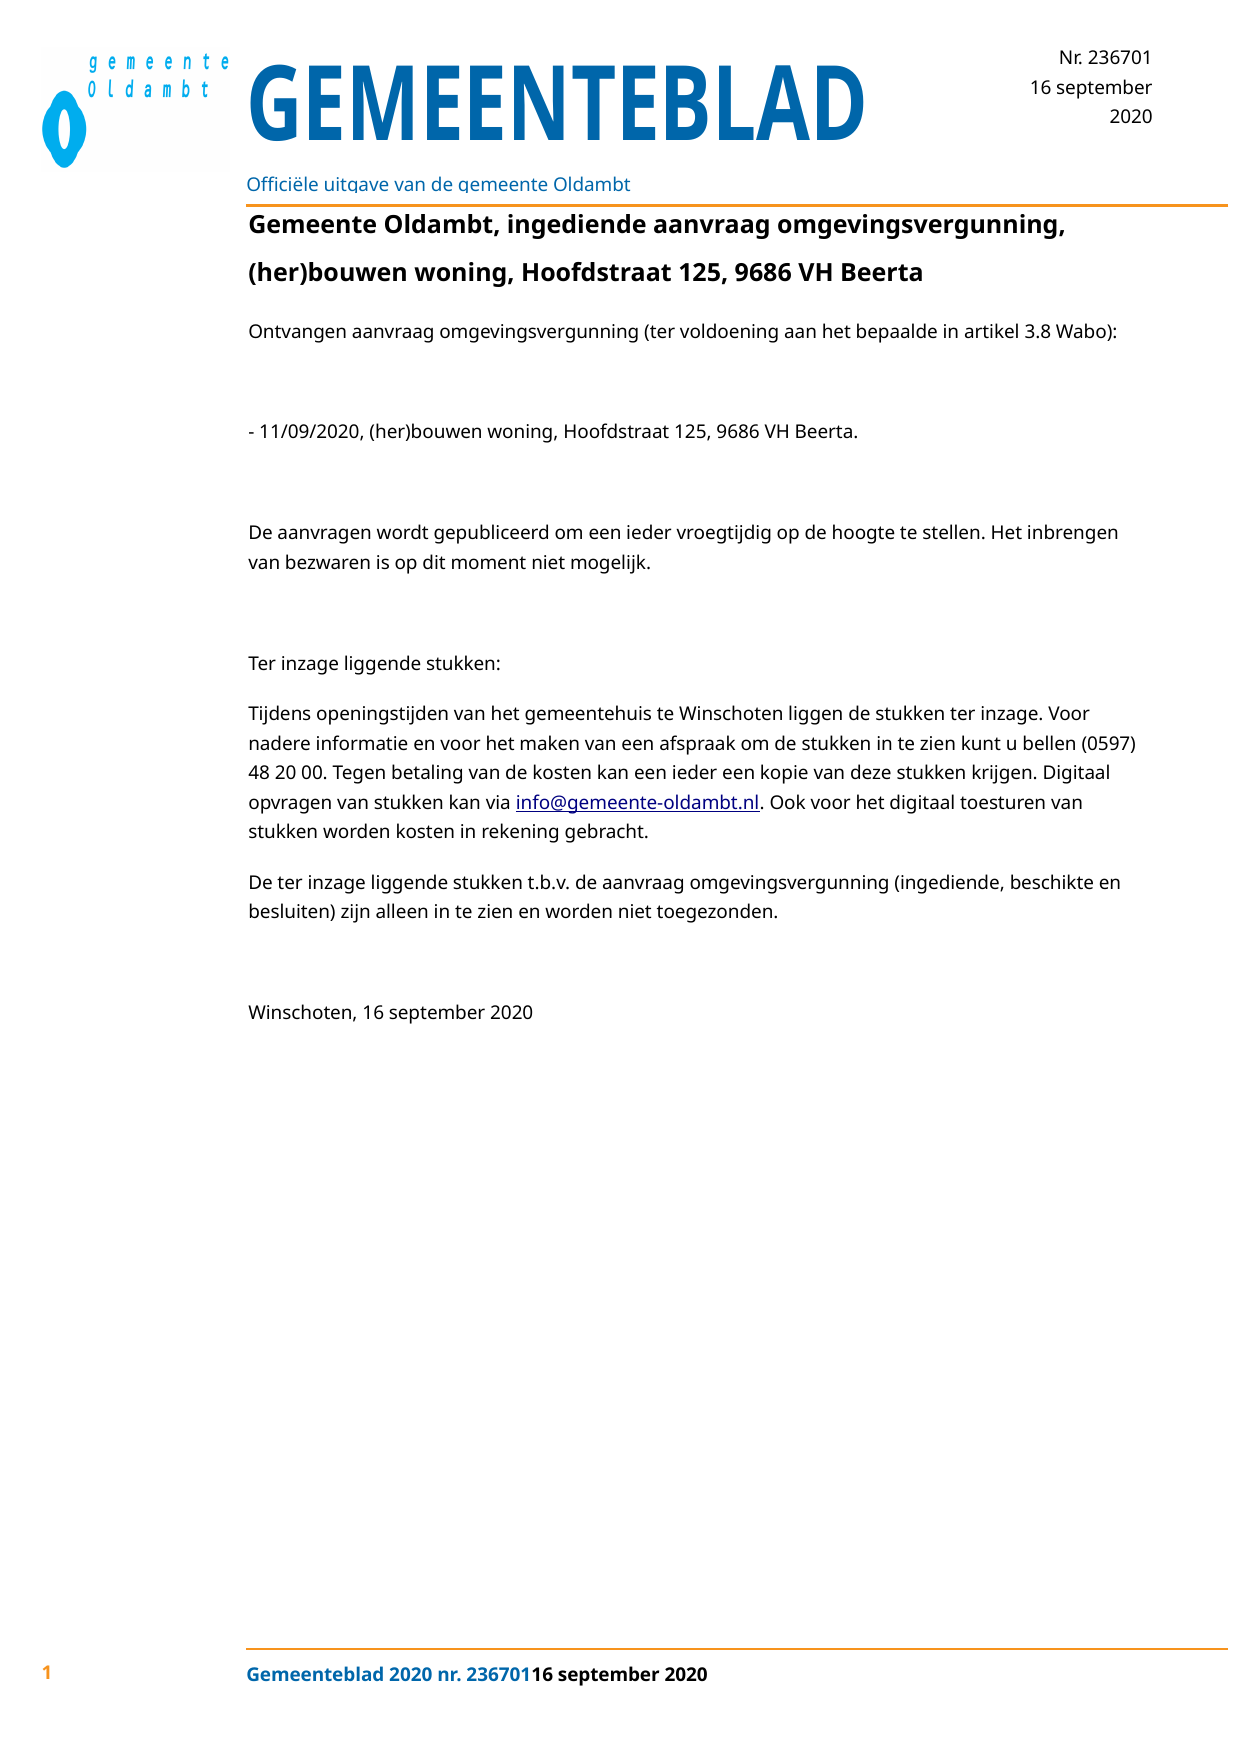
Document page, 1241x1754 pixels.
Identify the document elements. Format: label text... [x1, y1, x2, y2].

text De aanvragen wordt gepubliceerd om een ieder vroegtijdig op de hoogte te stellen. Het inbrengen van bezwaren is op dit moment niet mogelijk. [248, 519, 1152, 575]
text De ter inzage liggende stukken t.b.v. de aanvraag omgevingsvergunning (ingediende, beschikte en besluiten) zijn alleen in te zien en worden niet toegezonden. [248, 869, 1152, 924]
text - 11/09/2020, (her)bouwen woning, Hoofdstraat 125, 9686 VH Beerta. [248, 419, 1152, 444]
text Gemeente Oldambt, ingediende aanvraag omgevingsvergunning, (her)bouwen woning, Hoofdstraat 125, 9686 VH Beerta [248, 207, 1152, 288]
text Ter inzage liggende stukken: [248, 650, 1152, 676]
text Ontvangen aanvraag omgevingsvergunning (ter voldoening aan het bepaalde in artikel 3.8 Wabo): [248, 318, 1152, 344]
text Tijdens openingstijden van het gemeentehuis te Winschoten liggen de stukken ter inzage. Voor nadere informatie en voor het maken van een afspraak om de stukken in te zien kunt u bellen (0597) 48 20 00. Tegen betaling van de kosten kan een ieder een kopie van deze stukken krijgen. Digitaal opvragen van stukken kan via info@gemeente-oldambt.nl. Ook voor het digitaal toesturen van stukken worden kosten in rekening gebracht. [248, 700, 1152, 844]
picture [41, 47, 231, 172]
text Winschoten, 16 september 2020 [248, 999, 1152, 1025]
